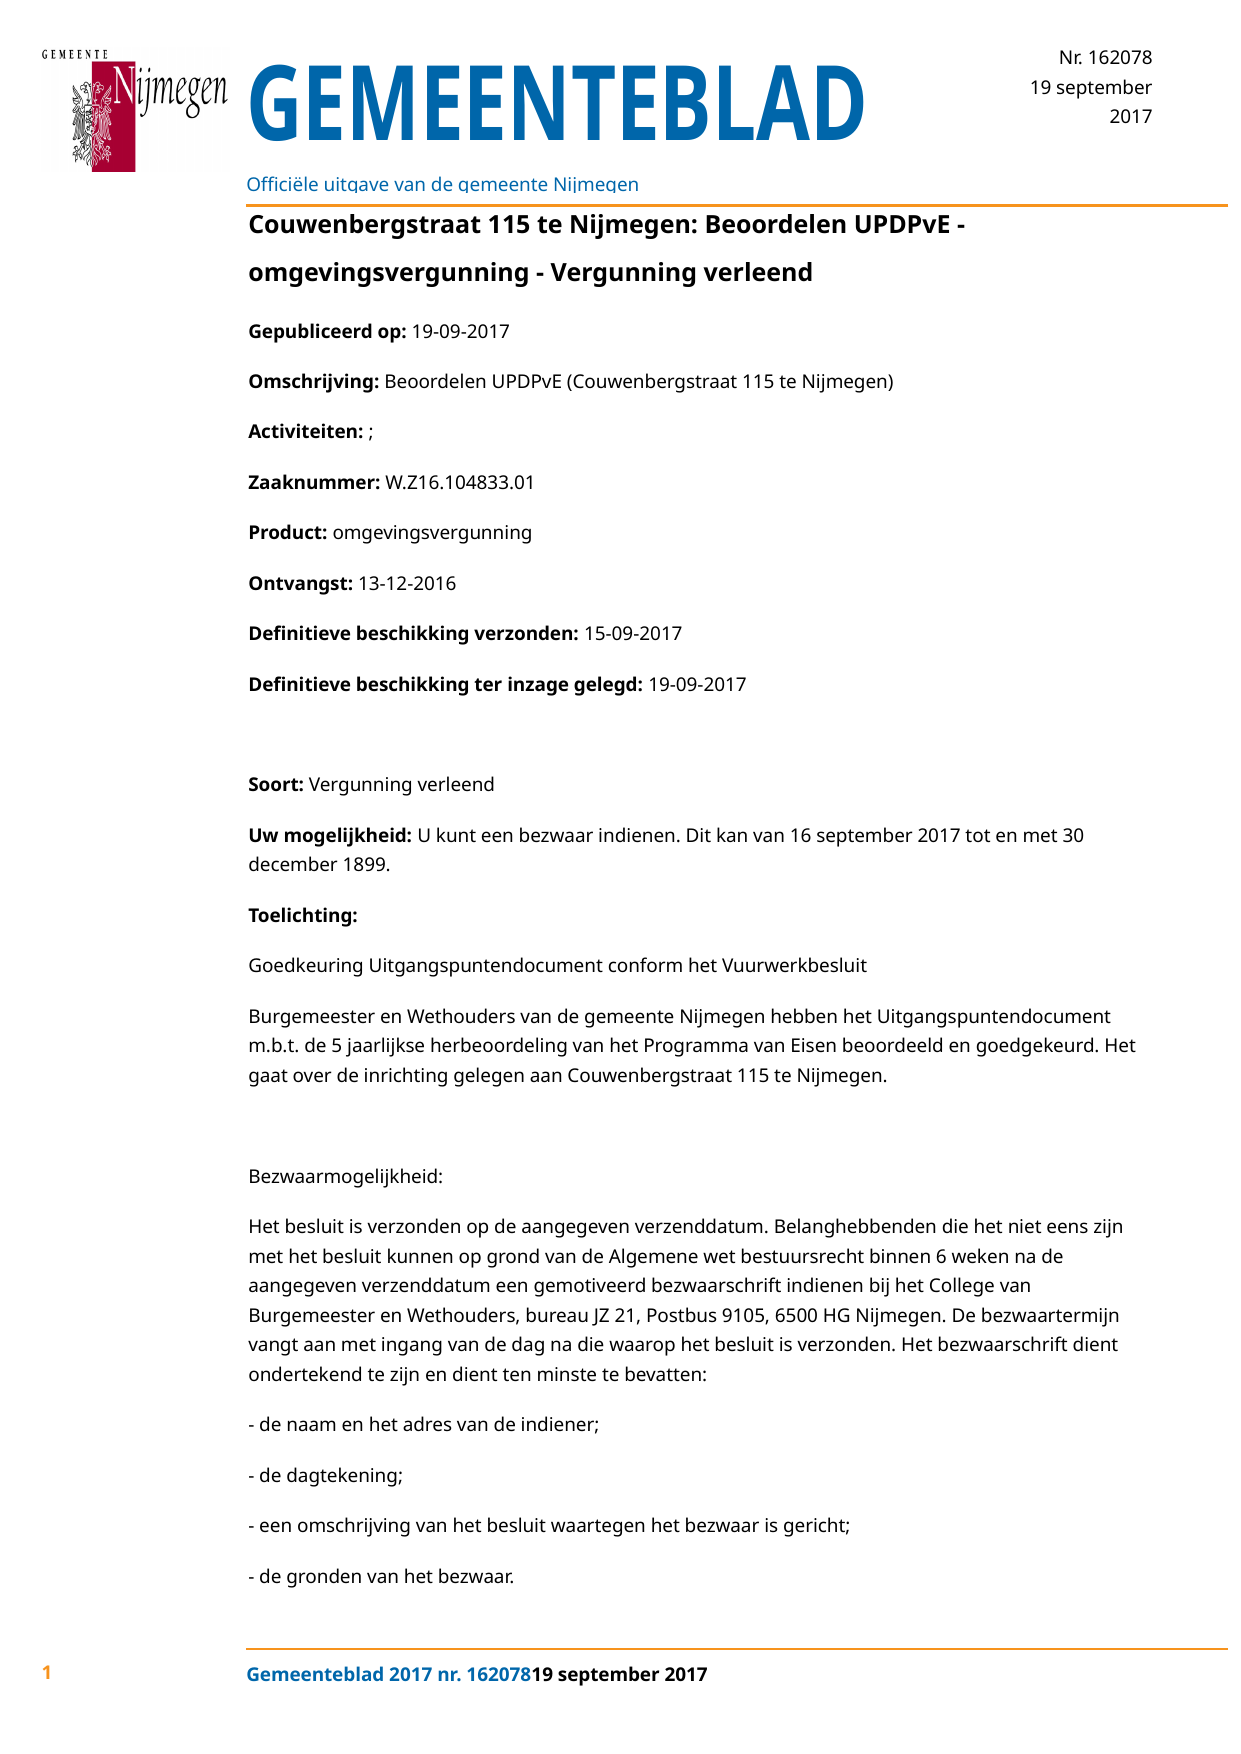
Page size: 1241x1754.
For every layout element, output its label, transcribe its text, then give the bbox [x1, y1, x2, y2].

picture [41, 47, 231, 172]
text - de naam en het adres van de indiener; [248, 1412, 1152, 1437]
text Definitieve beschikking verzonden: 15-09-2017 [248, 620, 1152, 646]
text Activiteiten: ; [248, 419, 1152, 444]
text Product: omgevingsvergunning [248, 519, 1152, 545]
text Gepubliceerd op: 19-09-2017 [248, 318, 1152, 344]
text - de dagtekening; [248, 1462, 1152, 1488]
text Couwenbergstraat 115 te Nijmegen: Beoordelen UPDPvE - omgevingsvergunning - Vergunning verleend [248, 207, 1152, 288]
text Zaaknummer: W.Z16.104833.01 [248, 469, 1152, 495]
text Bezwaarmogelijkheid: [248, 1163, 1152, 1189]
text - een omschrijving van het besluit waartegen het bezwaar is gericht; [248, 1512, 1152, 1538]
text Het besluit is verzonden op de aangegeven verzenddatum. Belanghebbenden die het niet eens zijn met het besluit kunnen op grond van de Algemene wet bestuursrecht binnen 6 weken na de aangegeven verzenddatum een gemotiveerd bezwaarschrift indienen bij het College van Burgemeester en Wethouders, bureau JZ 21, Postbus 9105, 6500 HG Nijmegen. De bezwaartermijn vangt aan met ingang van de dag na die waarop het besluit is verzonden. Het bezwaarschrift dient ondertekend te zijn en dient ten minste te bevatten: [248, 1213, 1152, 1387]
text Uw mogelijkheid: U kunt een bezwaar indienen. Dit kan van 16 september 2017 tot en met 30 december 1899. [248, 822, 1152, 877]
text Burgemeester en Wethouders van de gemeente Nijmegen hebben het Uitgangspuntendocument m.b.t. de 5 jaarlijkse herbeoordeling van het Programma van Eisen beoordeeld en goedgekeurd. Het gaat over de inrichting gelegen aan Couwenbergstraat 115 te Nijmegen. [248, 1003, 1152, 1088]
text Omschrijving: Beoordelen UPDPvE (Couwenbergstraat 115 te Nijmegen) [248, 368, 1152, 394]
text Definitieve beschikking ter inzage gelegd: 19-09-2017 [248, 671, 1152, 697]
text Goedkeuring Uitgangspuntendocument conform het Vuurwerkbesluit [248, 952, 1152, 978]
text Toelichting: [248, 902, 1152, 928]
text - de gronden van het bezwaar. [248, 1563, 1152, 1589]
text Soort: Vergunning verleend [248, 772, 1152, 797]
text Ontvangst: 13-12-2016 [248, 570, 1152, 596]
